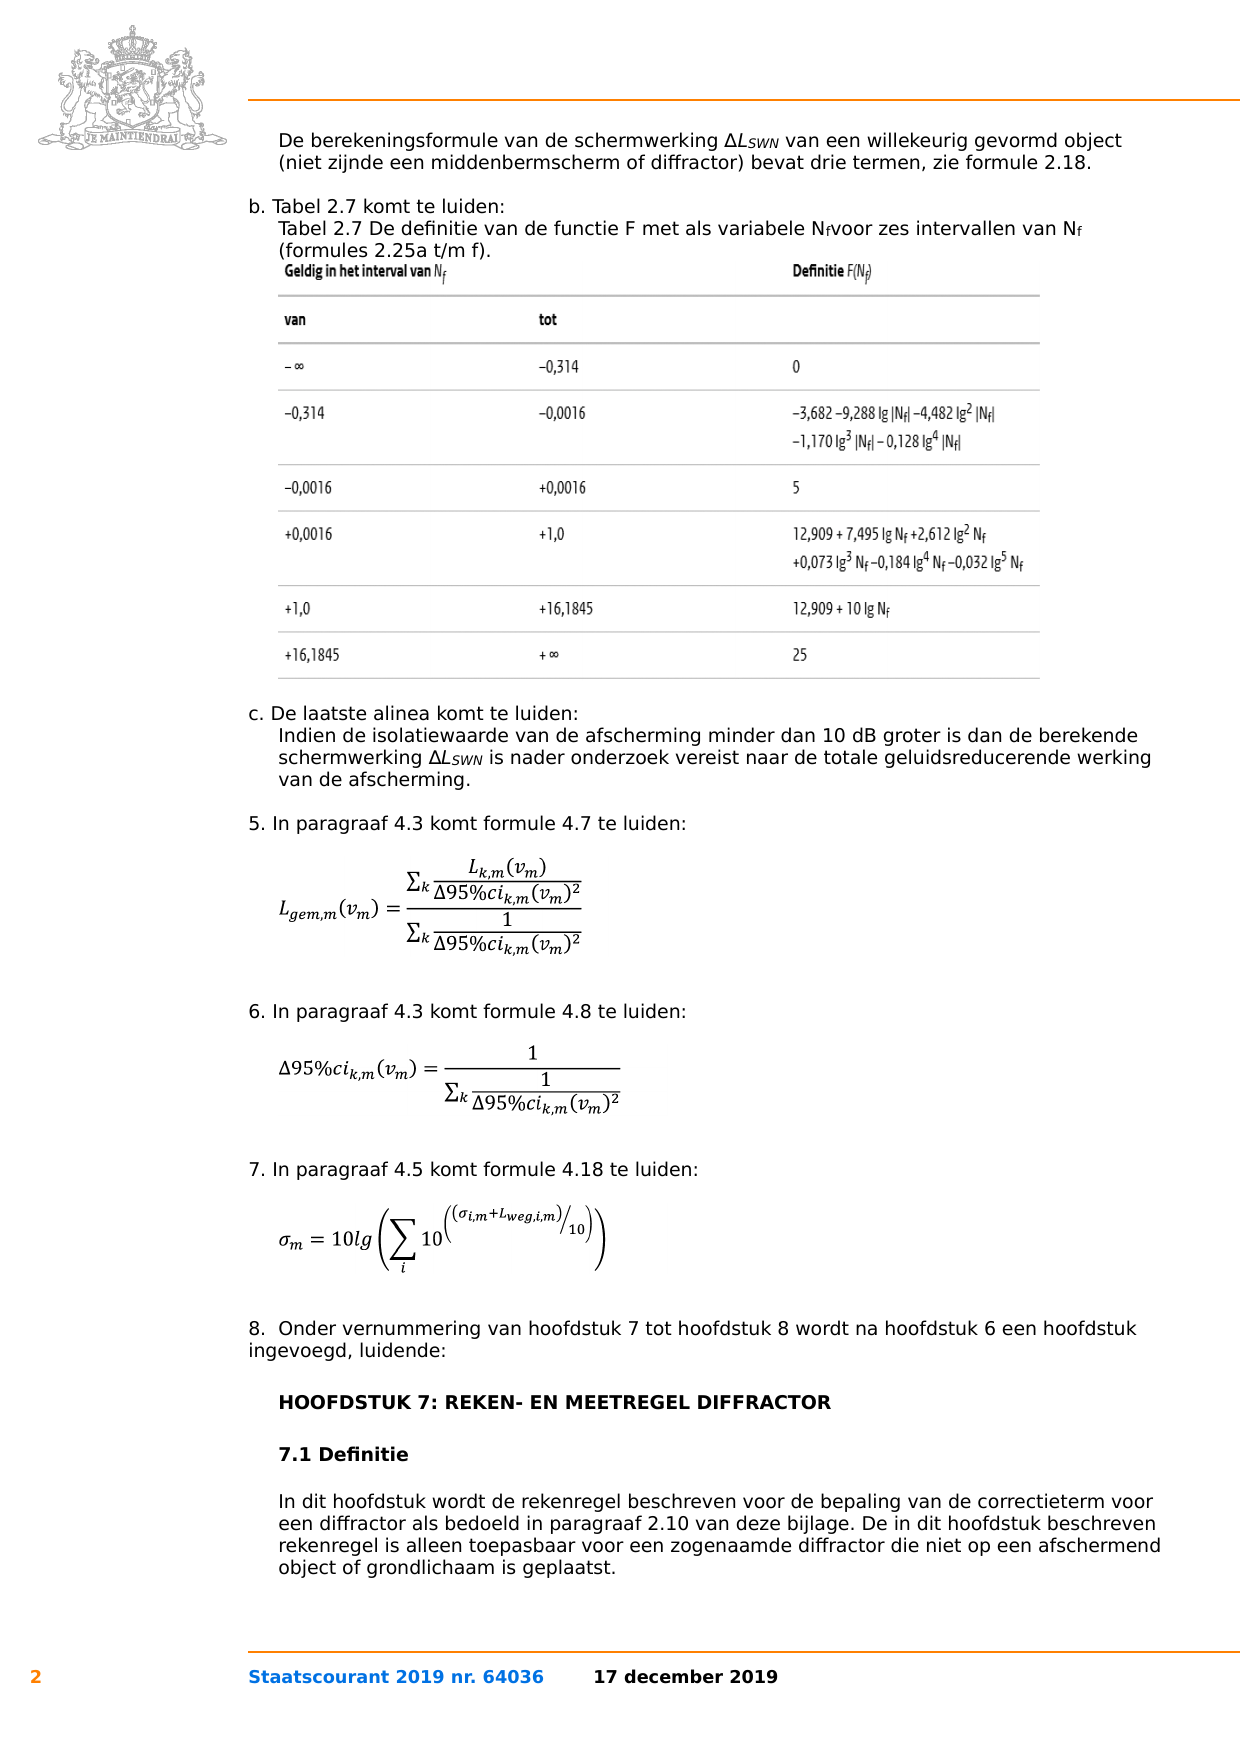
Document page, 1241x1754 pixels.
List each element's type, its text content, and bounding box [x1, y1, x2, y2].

text De berekeningsformule van de schermwerking ∆LSWN van een willekeurig gevormd object (niet zijnde een middenbermscherm of diffractor) bevat drie termen, zie formule 2.18. [278, 130, 1163, 174]
text In dit hoofdstuk wordt de rekenregel beschreven voor de bepaling van de correctieterm voor een diffractor als bedoeld in paragraaf 2.10 van deze bijlage. De in dit hoofdstuk beschreven rekenregel is alleen toepasbaar voor een zogenaamde diffractor die niet op een afschermend object of grondlichaam is geplaatst. [278, 1491, 1163, 1579]
text 6. In paragraaf 4.3 komt formule 4.8 te luiden: [248, 1001, 1163, 1023]
picture [278, 261, 1040, 681]
text c. De laatste alinea komt te luiden: [248, 703, 1163, 725]
picture [278, 856, 609, 957]
text 7. In paragraaf 4.5 komt formule 4.18 te luiden: [248, 1159, 1163, 1181]
picture [278, 1044, 668, 1116]
picture [38, 25, 227, 150]
text Tabel 2.7 De definitie van de functie F met als variabele Nfvoor zes intervallen van Nf (formules 2.25a t/m f). [278, 218, 1163, 681]
subtitle HOOFDSTUK 7: REKEN- EN MEETREGEL DIFFRACTOR [278, 1392, 1163, 1414]
text 5. In paragraaf 4.3 komt formule 4.7 te luiden: [248, 813, 1163, 834]
text 8. Onder vernummering van hoofdstuk 7 tot hoofdstuk 8 wordt na hoofdstuk 6 een hoofdstuk ingevoegd, luidende: [248, 1318, 1163, 1362]
text Indien de isolatiewaarde van de afscherming minder dan 10 dB groter is dan de berekende schermwerking ∆LSWN is nader onderzoek vereist naar de totale geluidsreducerende werking van de afscherming. [278, 725, 1163, 791]
subtitle 7.1 Definitie [278, 1444, 1163, 1466]
text b. Tabel 2.7 komt te luiden: [248, 196, 1163, 218]
picture [278, 1203, 668, 1274]
